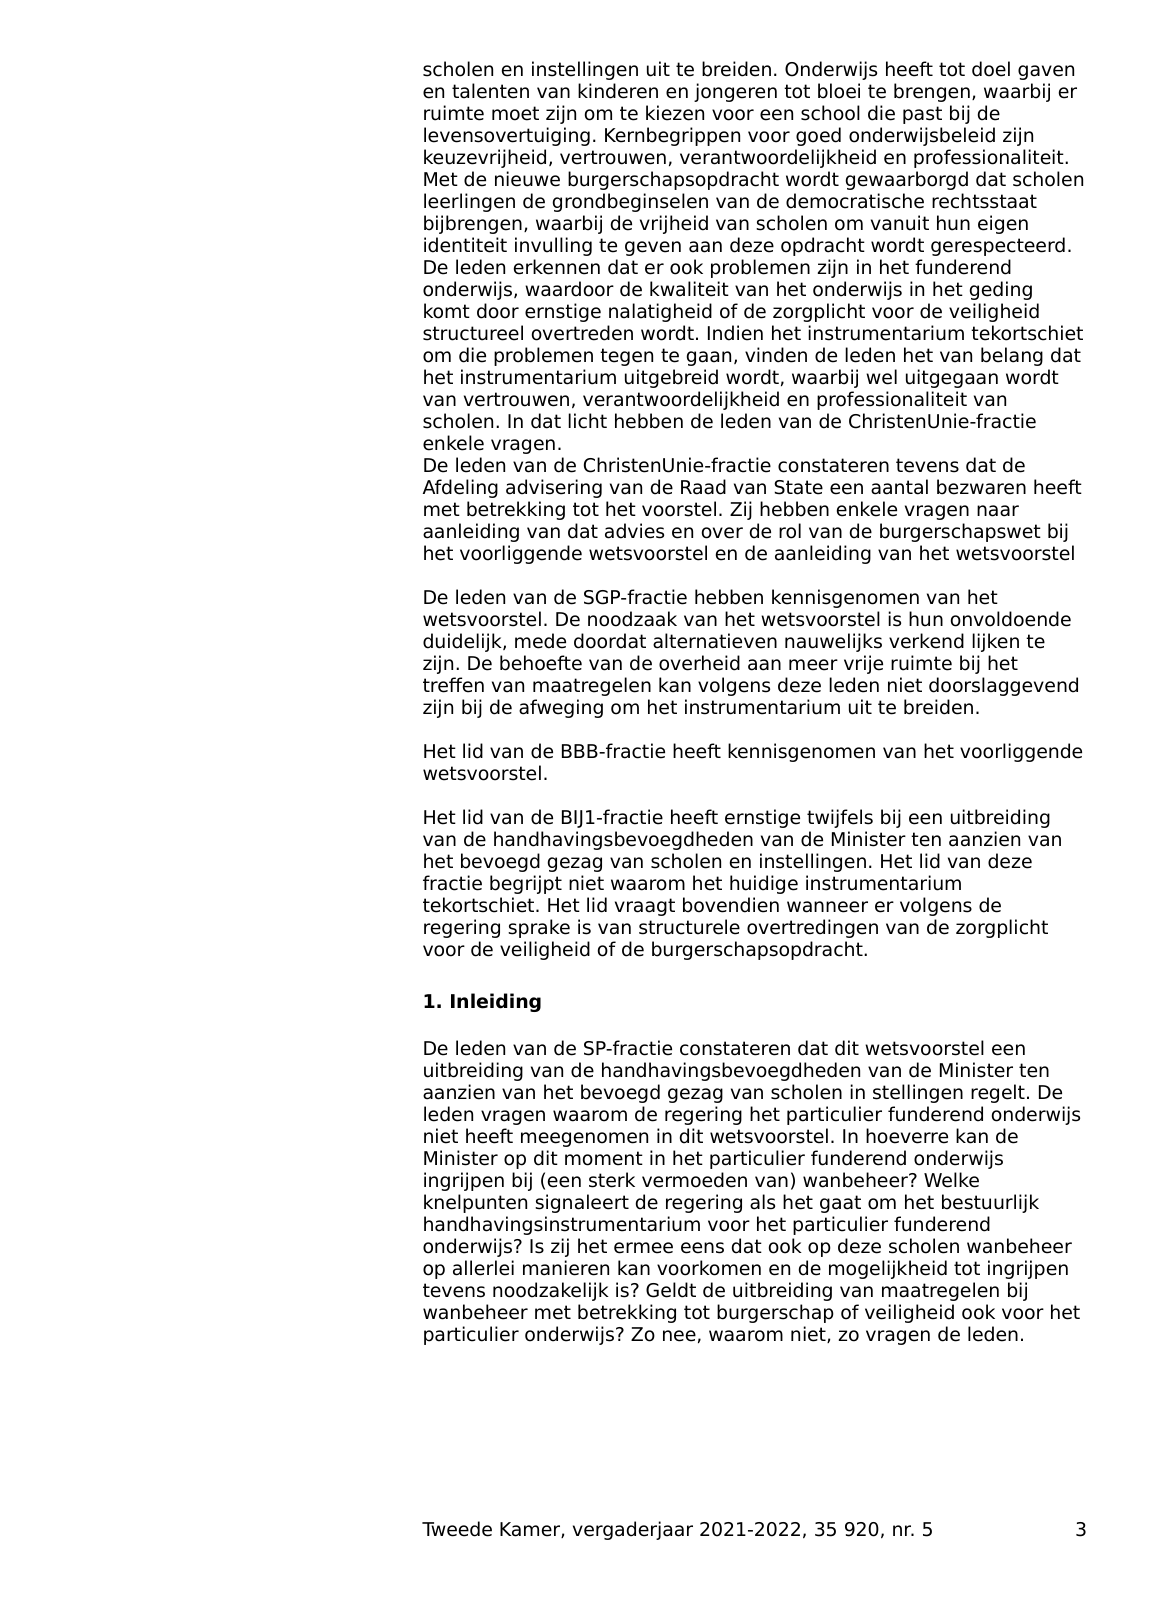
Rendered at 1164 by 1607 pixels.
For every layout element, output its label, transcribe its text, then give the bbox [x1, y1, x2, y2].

subtitle 1. Inleiding [422, 991, 1087, 1013]
text Het lid van de BBB-fractie heeft kennisgenomen van het voorliggende wetsvoorstel. [422, 741, 1087, 785]
text De leden van de ChristenUnie-fractie constateren tevens dat de Afdeling advisering van de Raad van State een aantal bezwaren heeft met betrekking tot het voorstel. Zij hebben enkele vragen naar aanleiding van dat advies en over de rol van de burgerschapswet bij het voorliggende wetsvoorstel en de aanleiding van het wetsvoorstel [422, 455, 1087, 564]
text De leden van de SGP-fractie hebben kennisgenomen van het wetsvoorstel. De noodzaak van het wetsvoorstel is hun onvoldoende duidelijk, mede doordat alternatieven nauwelijks verkend lijken te zijn. De behoefte van de overheid aan meer vrije ruimte bij het treffen van maatregelen kan volgens deze leden niet doorslaggevend zijn bij de afweging om het instrumentarium uit te breiden. [422, 587, 1087, 719]
text Het lid van de BIJ1-fractie heeft ernstige twijfels bij een uitbreiding van de handhavingsbevoegdheden van de Minister ten aanzien van het bevoegd gezag van scholen en instellingen. Het lid van deze fractie begrijpt niet waarom het huidige instrumentarium tekortschiet. Het lid vraagt bovendien wanneer er volgens de regering sprake is van structurele overtredingen van de zorgplicht voor de veiligheid of de burgerschapsopdracht. [422, 807, 1087, 961]
text De leden van de SP-fractie constateren dat dit wetsvoorstel een uitbreiding van de handhavingsbevoegdheden van de Minister ten aanzien van het bevoegd gezag van scholen in stellingen regelt. De leden vragen waarom de regering het particulier funderend onderwijs niet heeft meegenomen in dit wetsvoorstel. In hoeverre kan de Minister op dit moment in het particulier funderend onderwijs ingrijpen bij (een sterk vermoeden van) wanbeheer? Welke knelpunten signaleert de regering als het gaat om het bestuurlijk handhavingsinstrumentarium voor het particulier funderend onderwijs? Is zij het ermee eens dat ook op deze scholen wanbeheer op allerlei manieren kan voorkomen en de mogelijkheid tot ingrijpen tevens noodzakelijk is? Geldt de uitbreiding van maatregelen bij wanbeheer met betrekking tot burgerschap of veiligheid ook voor het particulier onderwijs? Zo nee, waarom niet, zo vragen de leden. [422, 1038, 1087, 1346]
text scholen en instellingen uit te breiden. Onderwijs heeft tot doel gaven en talenten van kinderen en jongeren tot bloei te brengen, waarbij er ruimte moet zijn om te kiezen voor een school die past bij de levensovertuiging. Kernbegrippen voor goed onderwijsbeleid zijn keuzevrijheid, vertrouwen, verantwoordelijkheid en professionaliteit. [422, 59, 1087, 169]
text Met de nieuwe burgerschapsopdracht wordt gewaarborgd dat scholen leerlingen de grondbeginselen van de democratische rechtsstaat bijbrengen, waarbij de vrijheid van scholen om vanuit hun eigen identiteit invulling te geven aan deze opdracht wordt gerespecteerd. De leden erkennen dat er ook problemen zijn in het funderend onderwijs, waardoor de kwaliteit van het onderwijs in het geding komt door ernstige nalatigheid of de zorgplicht voor de veiligheid structureel overtreden wordt. Indien het instrumentarium tekortschiet om die problemen tegen te gaan, vinden de leden het van belang dat het instrumentarium uitgebreid wordt, waarbij wel uitgegaan wordt van vertrouwen, verantwoordelijkheid en professionaliteit van scholen. In dat licht hebben de leden van de ChristenUnie-fractie enkele vragen. [422, 169, 1087, 455]
